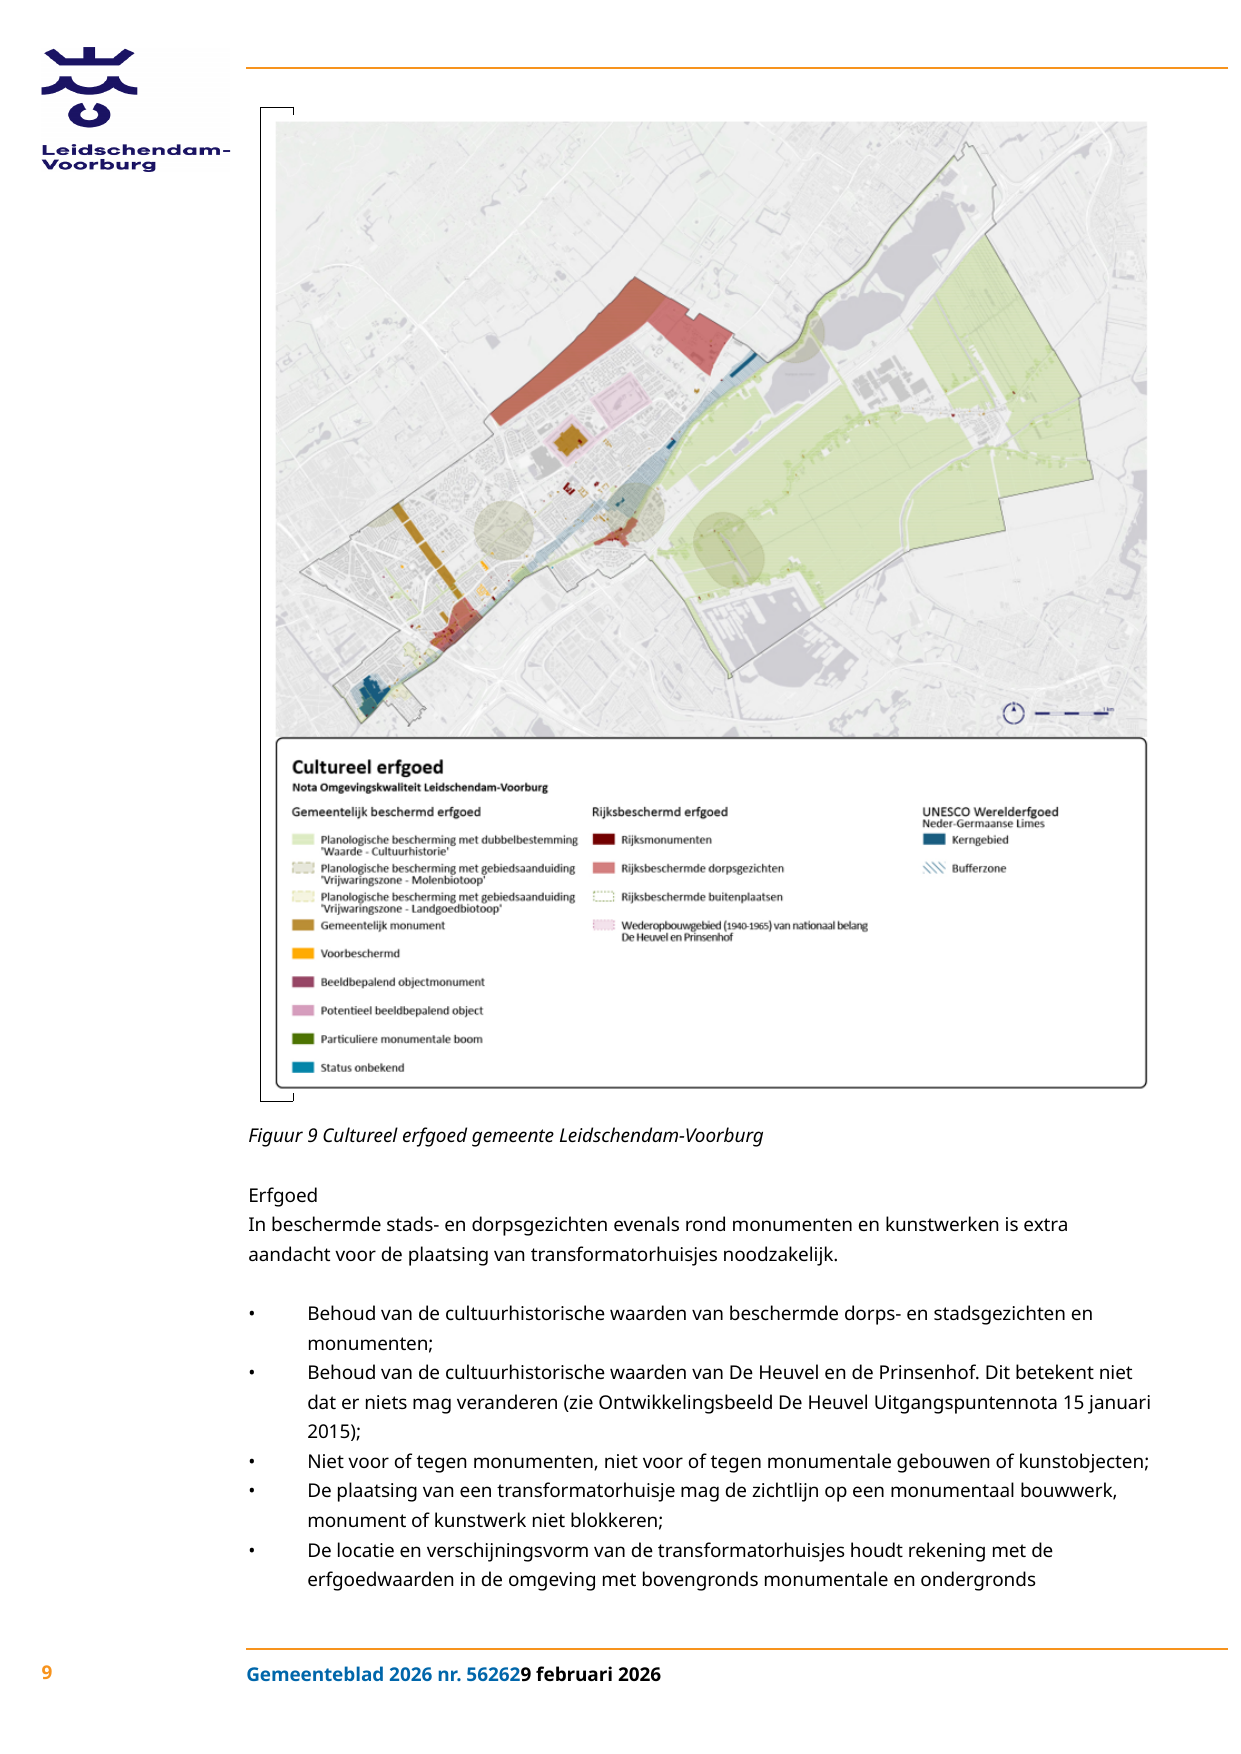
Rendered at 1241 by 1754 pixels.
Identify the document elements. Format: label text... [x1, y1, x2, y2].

list De plaatsing van een transformatorhuisje mag de zichtlijn op een monumentaal bouwwerk, monument of kunstwerk niet blokkeren; [248, 1478, 1152, 1533]
picture [41, 47, 231, 172]
list De locatie en verschijningsvorm van de transformatorhuisjes houdt rekening met de erfgoedwaarden in de omgeving met bovengronds monumentale en ondergronds [248, 1537, 1152, 1592]
text In beschermde stads- en dorpsgezichten evenals rond monumenten en kunstwerken is extra aandacht voor de plaatsing van transformatorhuisjes noodzakelijk. [248, 1211, 1152, 1267]
picture [268, 115, 1155, 1093]
text Figuur 9 Cultureel erfgoed gemeente Leidschendam-Voorburg [248, 1123, 1152, 1148]
list Behoud van de cultuurhistorische waarden van De Heuvel en de Prinsenhof. Dit betekent niet dat er niets mag veranderen (zie Ontwikkelingsbeeld De Heuvel Uitgangspuntennota 15 januari 2015); [248, 1359, 1152, 1444]
text Erfgoed [248, 1182, 1152, 1208]
list Niet voor of tegen monumenten, niet voor of tegen monumentale gebouwen of kunstobjecten; [248, 1448, 1152, 1474]
list Behoud van de cultuurhistorische waarden van beschermde dorps- en stadsgezichten en monumenten; [248, 1300, 1152, 1356]
